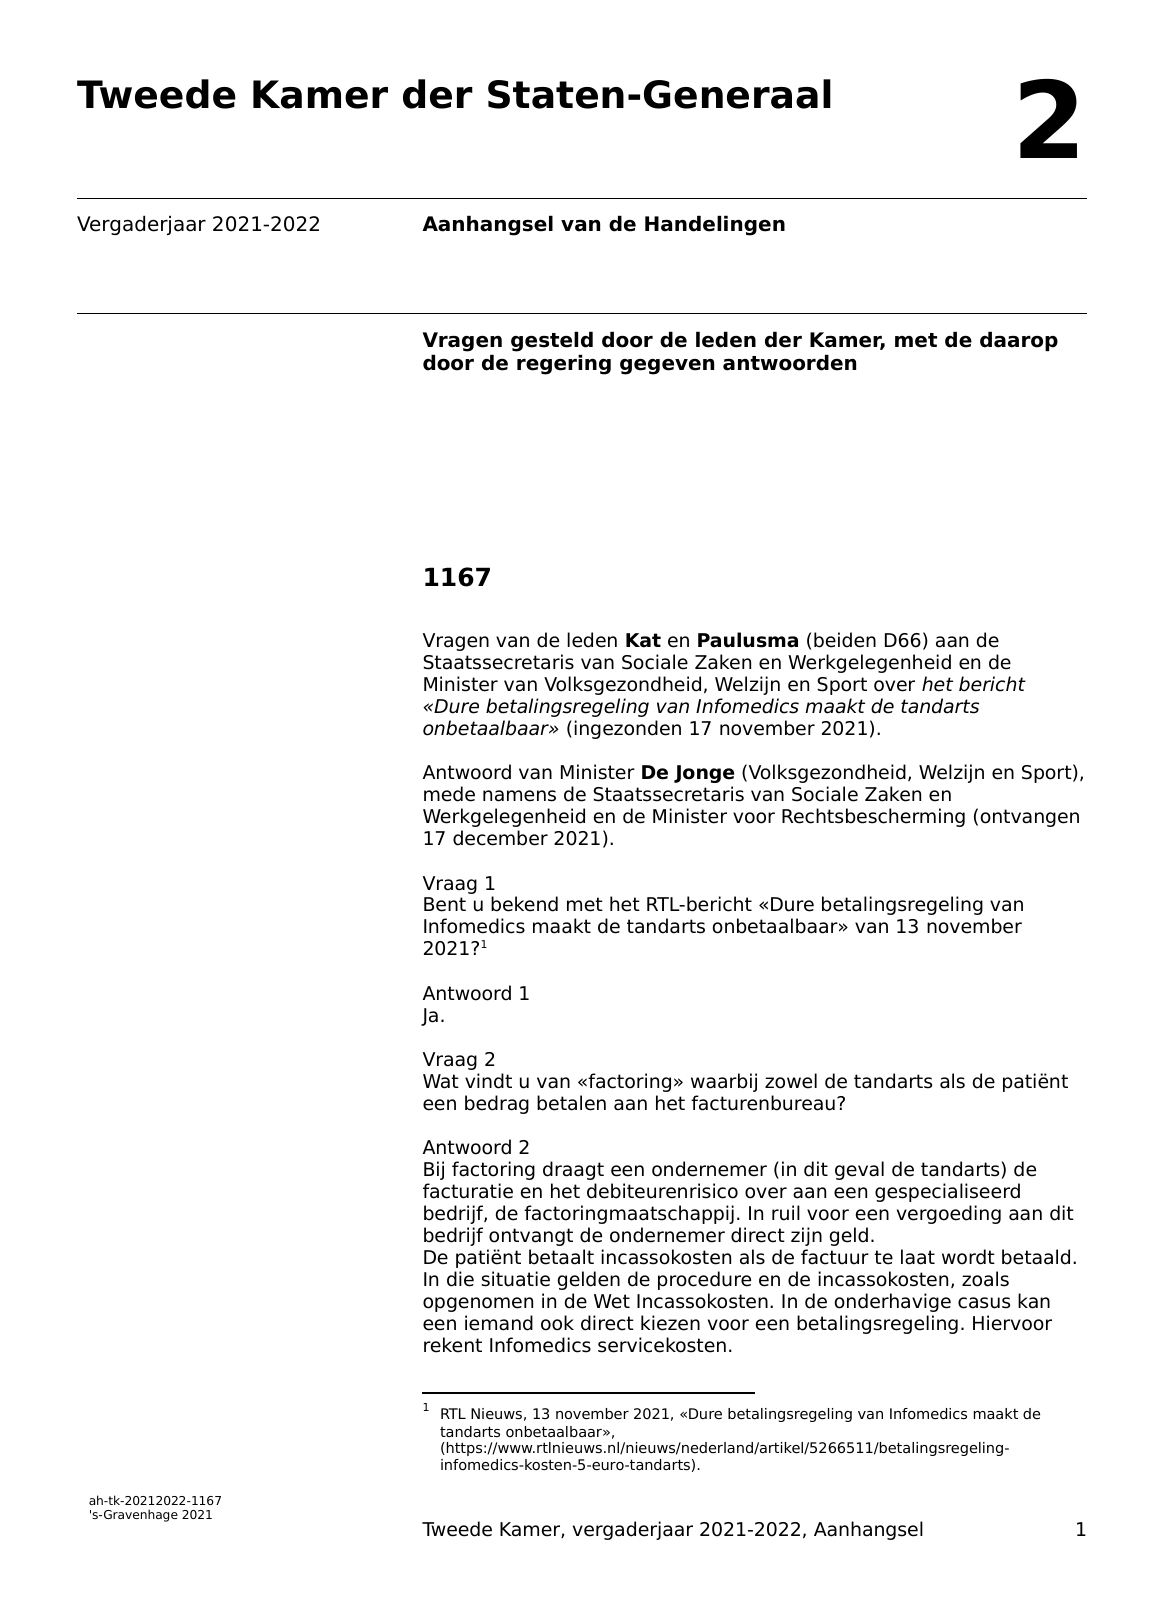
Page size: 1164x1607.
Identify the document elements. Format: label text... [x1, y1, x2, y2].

text Antwoord 1 [422, 982, 1087, 1004]
text Vraag 2 [422, 1049, 1087, 1071]
text Vraag 1 [422, 872, 1087, 894]
text 's-Gravenhage 2021 [88, 1508, 323, 1522]
table_cell Vragen gesteld door de leden der Kamer, met de daarop door de regering gegeven antwoorden [422, 314, 1087, 375]
table_cell [77, 314, 422, 375]
text 1167 [422, 563, 1087, 592]
text Bij factoring draagt een ondernemer (in dit geval de tandarts) de facturatie en het debiteurenrisico over aan een gespecialiseerd bedrijf, de factoringmaatschappij. In ruil voor een vergoeding aan dit bedrijf ontvangt de ondernemer direct zijn geld. [422, 1159, 1087, 1247]
text Antwoord van Minister De Jonge (Volksgezondheid, Welzijn en Sport), mede namens de Staatssecretaris van Sociale Zaken en Werkgelegenheid en de Minister voor Rechtsbescherming (ontvangen 17 december 2021). [422, 762, 1087, 850]
text Bent u bekend met het RTL-bericht «Dure betalingsregeling van Infomedics maakt de tandarts onbetaalbaar» van 13 november 2021? [422, 894, 1087, 960]
table_header 2 [886, 59, 1087, 198]
table_cell Vergaderjaar 2021-2022 [77, 199, 422, 313]
text Ja. [422, 1004, 1087, 1026]
text ah-tk-20212022-1167 [88, 1494, 323, 1508]
text Wat vindt u van «factoring» waarbij zowel de tandarts als de patiënt een bedrag betalen aan het facturenbureau? [422, 1071, 1087, 1114]
text Antwoord 2 [422, 1137, 1087, 1159]
table_header Tweede Kamer der Staten-Generaal [77, 59, 886, 198]
text RTL Nieuws, 13 november 2021, «Dure betalingsregeling van Infomedics maakt de tandarts onbetaalbaar», (https://www.rtlnieuws.nl/nieuws/nederland/artikel/5266511/betalingsregeling-infomedics-kosten-5-euro-tandarts). [422, 1402, 1087, 1474]
text De patiënt betaalt incassokosten als de factuur te laat wordt betaald. In die situatie gelden de procedure en de incassokosten, zoals opgenomen in de Wet Incassokosten. In de onderhavige casus kan een iemand ook direct kiezen voor een betalingsregeling. Hiervoor rekent Infomedics servicekosten. [422, 1247, 1087, 1357]
table_cell Aanhangsel van de Handelingen [422, 199, 1087, 313]
text Vragen van de leden Kat en Paulusma (beiden D66) aan de Staatssecretaris van Sociale Zaken en Werkgelegenheid en de Minister van Volksgezondheid, Welzijn en Sport over het bericht «Dure betalingsregeling van Infomedics maakt de tandarts onbetaalbaar» (ingezonden 17 november 2021). [422, 630, 1087, 740]
